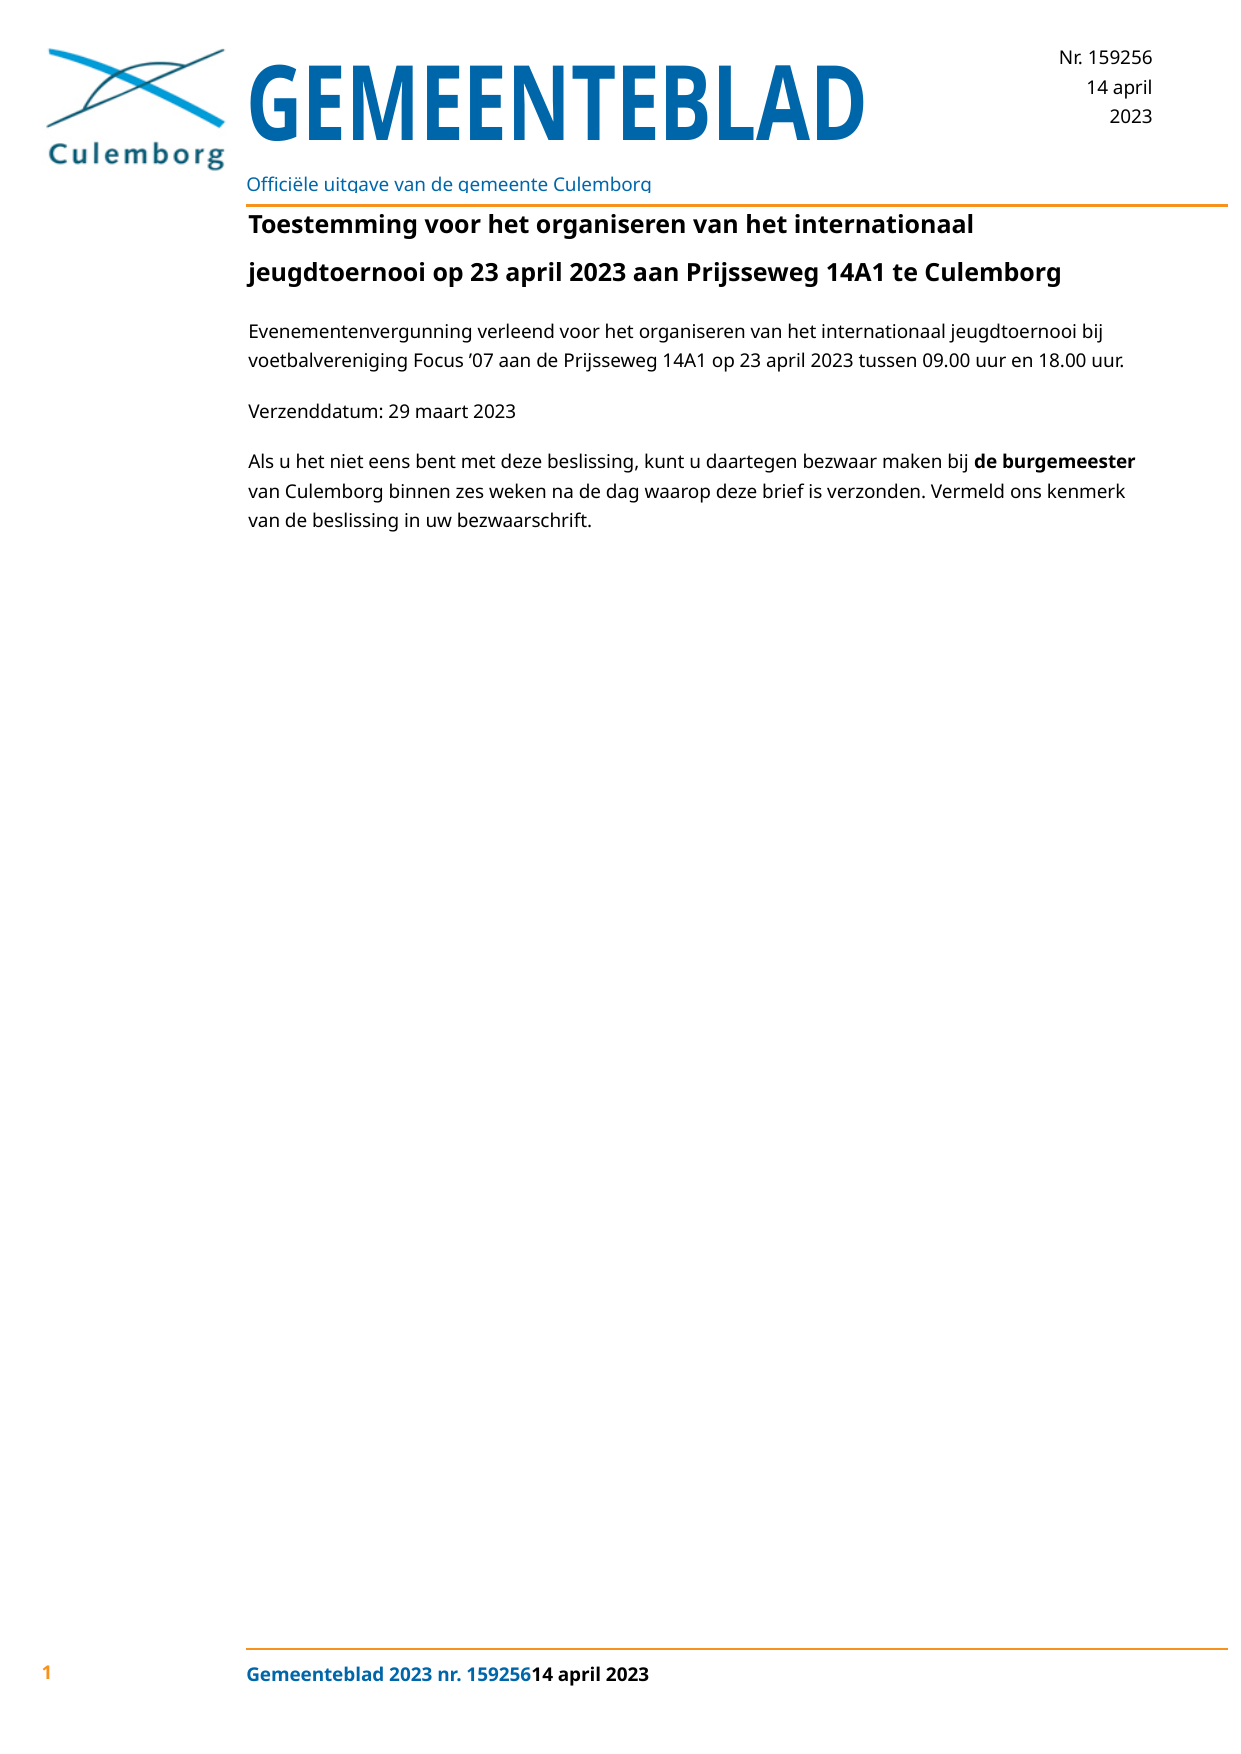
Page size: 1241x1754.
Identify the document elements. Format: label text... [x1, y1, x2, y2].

text Evenementenvergunning verleend voor het organiseren van het internationaal jeugdtoernooi bij voetbalvereniging Focus ’07 aan de Prijsseweg 14A1 op 23 april 2023 tussen 09.00 uur en 18.00 uur. [248, 318, 1152, 373]
text Toestemming voor het organiseren van het internationaal jeugdtoernooi op 23 april 2023 aan Prijsseweg 14A1 te Culemborg [248, 207, 1152, 288]
picture [41, 47, 231, 172]
text Als u het niet eens bent met deze beslissing, kunt u daartegen bezwaar maken bij de burgemeester van Culemborg binnen zes weken na de dag waarop deze brief is verzonden. Vermeld ons kenmerk van de beslissing in uw bezwaarschrift. [248, 448, 1152, 533]
text Verzenddatum: 29 maart 2023 [248, 398, 1152, 424]
